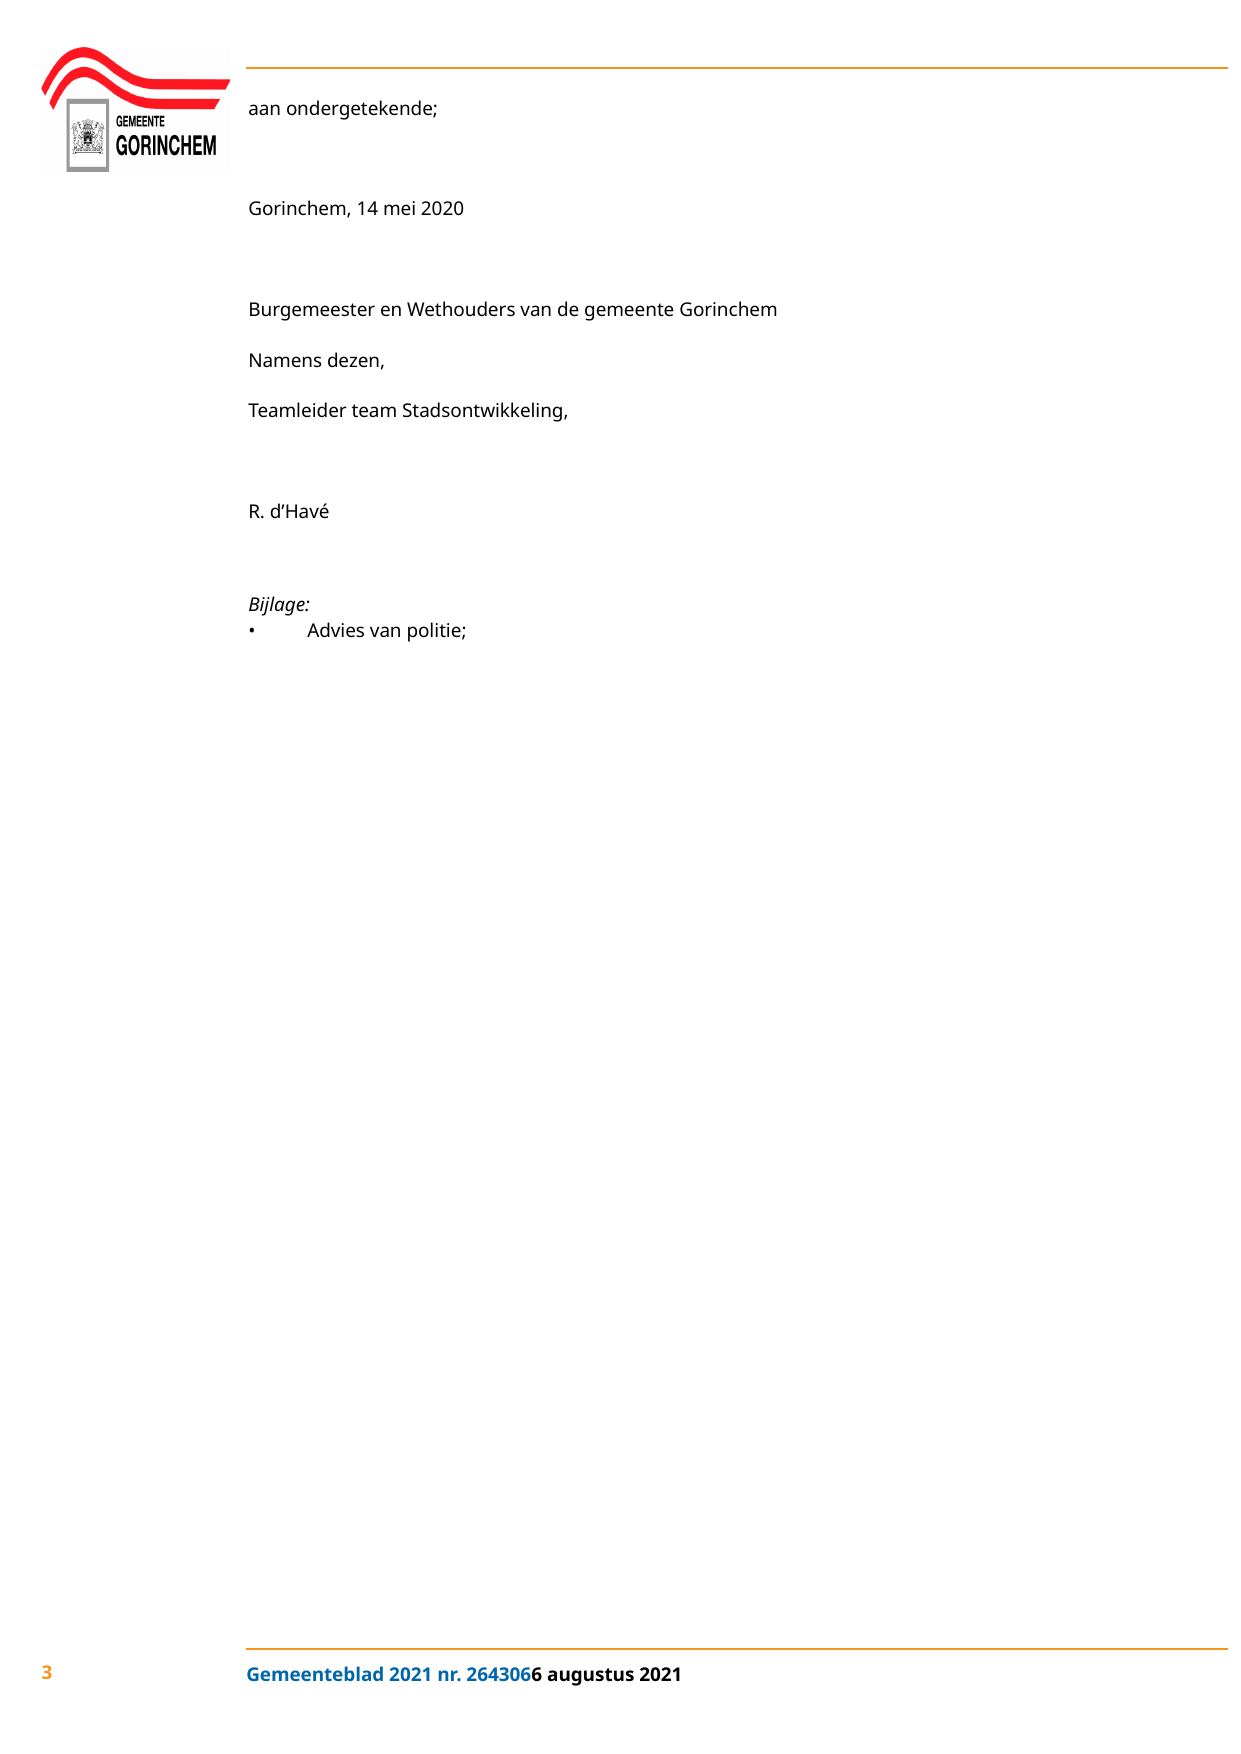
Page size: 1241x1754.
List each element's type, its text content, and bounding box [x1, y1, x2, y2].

text Bijlage: [248, 592, 1152, 617]
list Advies van politie; [248, 617, 1152, 643]
text Burgemeester en Wethouders van de gemeente Gorinchem [248, 296, 1152, 322]
text R. d’Havé [248, 498, 1152, 524]
text Namens dezen, [248, 347, 1152, 373]
text Gorinchem, 14 mei 2020 [248, 196, 1152, 221]
text aan ondergetekende; [248, 95, 1152, 121]
text Teamleider team Stadsontwikkeling, [248, 397, 1152, 423]
picture [41, 47, 231, 172]
